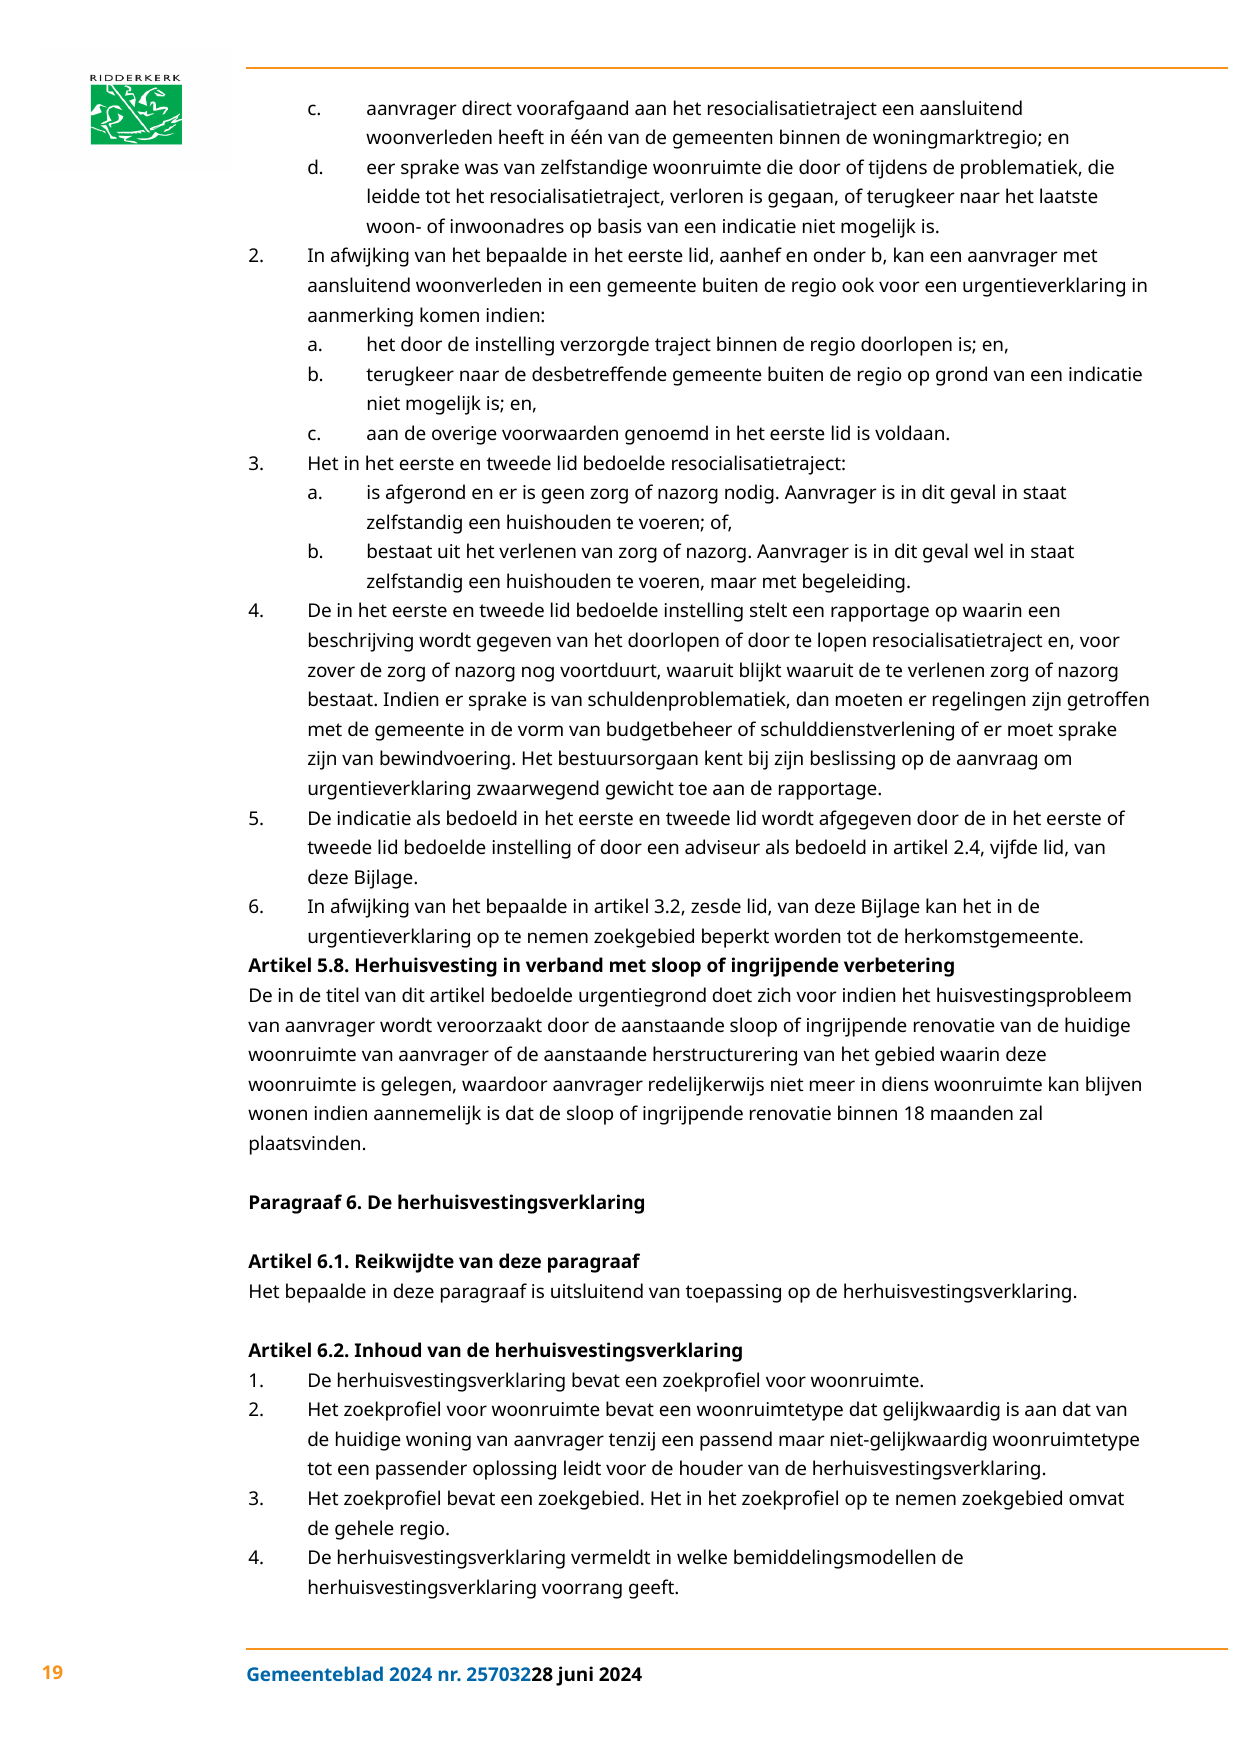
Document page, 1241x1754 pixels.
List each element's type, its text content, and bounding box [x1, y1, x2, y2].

text Artikel 6.1. Reikwijdte van deze paragraaf [248, 1248, 1152, 1274]
list Het zoekprofiel bevat een zoekgebied. Het in het zoekprofiel op te nemen zoekgebied omvat de gehele regio. [248, 1485, 1152, 1541]
list In afwijking van het bepaalde in het eerste lid, aanhef en onder b, kan een aanvrager met aansluitend woonverleden in een gemeente buiten de regio ook voor een urgentieverklaring in aanmerking komen indien: [248, 243, 1152, 328]
list De in het eerste en tweede lid bedoelde instelling stelt een rapportage op waarin een beschrijving wordt gegeven van het doorlopen of door te lopen resocialisatietraject en, voor zover de zorg of nazorg nog voortduurt, waaruit blijkt waaruit de te verlenen zorg of nazorg bestaat. Indien er sprake is van schuldenproblematiek, dan moeten er regelingen zijn getroffen met de gemeente in de vorm van budgetbeheer of schulddienstverlening of er moet sprake zijn van bewindvoering. Het bestuursorgaan kent bij zijn beslissing op de aanvraag om urgentieverklaring zwaarwegend gewicht toe aan de rapportage. [248, 598, 1152, 801]
list terugkeer naar de desbetreffende gemeente buiten de regio op grond van een indicatie niet mogelijk is; en, [307, 361, 1152, 416]
text Artikel 5.8. Herhuisvesting in verband met sloop of ingrijpende verbetering [248, 953, 1152, 978]
list aanvrager direct voorafgaand aan het resocialisatietraject een aansluitend woonverleden heeft in één van de gemeenten binnen de woningmarktregio; en [307, 95, 1152, 150]
list bestaat uit het verlenen van zorg of nazorg. Aanvrager is in dit geval wel in staat zelfstandig een huishouden te voeren, maar met begeleiding. [307, 538, 1152, 594]
list De herhuisvestingsverklaring bevat een zoekprofiel voor woonruimte. [248, 1367, 1152, 1393]
list De indicatie als bedoeld in het eerste en tweede lid wordt afgegeven door de in het eerste of tweede lid bedoelde instelling of door een adviseur als bedoeld in artikel 2.4, vijfde lid, van deze Bijlage. [248, 805, 1152, 890]
list is afgerond en er is geen zorg of nazorg nodig. Aanvrager is in dit geval in staat zelfstandig een huishouden te voeren; of, [307, 479, 1152, 535]
text Artikel 6.2. Inhoud van de herhuisvestingsverklaring [248, 1337, 1152, 1363]
text Paragraaf 6. De herhuisvestingsverklaring [248, 1189, 1152, 1215]
picture [41, 47, 231, 172]
text Het bepaalde in deze paragraaf is uitsluitend van toepassing op de herhuisvestingsverklaring. [248, 1278, 1152, 1304]
text De in de titel van dit artikel bedoelde urgentiegrond doet zich voor indien het huisvestingsprobleem van aanvrager wordt veroorzaakt door de aanstaande sloop of ingrijpende renovatie van de huidige woonruimte van aanvrager of de aanstaande herstructurering van het gebied waarin deze woonruimte is gelegen, waardoor aanvrager redelijkerwijs niet meer in diens woonruimte kan blijven wonen indien aannemelijk is dat de sloop of ingrijpende renovatie binnen 18 maanden zal plaatsvinden. [248, 982, 1152, 1156]
list het door de instelling verzorgde traject binnen de regio doorlopen is; en, [307, 331, 1152, 357]
list De herhuisvestingsverklaring vermeldt in welke bemiddelingsmodellen de herhuisvestingsverklaring voorrang geeft. [248, 1544, 1152, 1600]
list eer sprake was van zelfstandige woonruimte die door of tijdens de problematiek, die leidde tot het resocialisatietraject, verloren is gegaan, of terugkeer naar het laatste woon- of inwoonadres op basis van een indicatie niet mogelijk is. [307, 154, 1152, 239]
list Het in het eerste en tweede lid bedoelde resocialisatietraject: [248, 450, 1152, 476]
list aan de overige voorwaarden genoemd in het eerste lid is voldaan. [307, 420, 1152, 446]
list In afwijking van het bepaalde in artikel 3.2, zesde lid, van deze Bijlage kan het in de urgentieverklaring op te nemen zoekgebied beperkt worden tot de herkomstgemeente. [248, 893, 1152, 949]
list Het zoekprofiel voor woonruimte bevat een woonruimtetype dat gelijkwaardig is aan dat van de huidige woning van aanvrager tenzij een passend maar niet-gelijkwaardig woonruimtetype tot een passender oplossing leidt voor de houder van de herhuisvestingsverklaring. [248, 1396, 1152, 1481]
